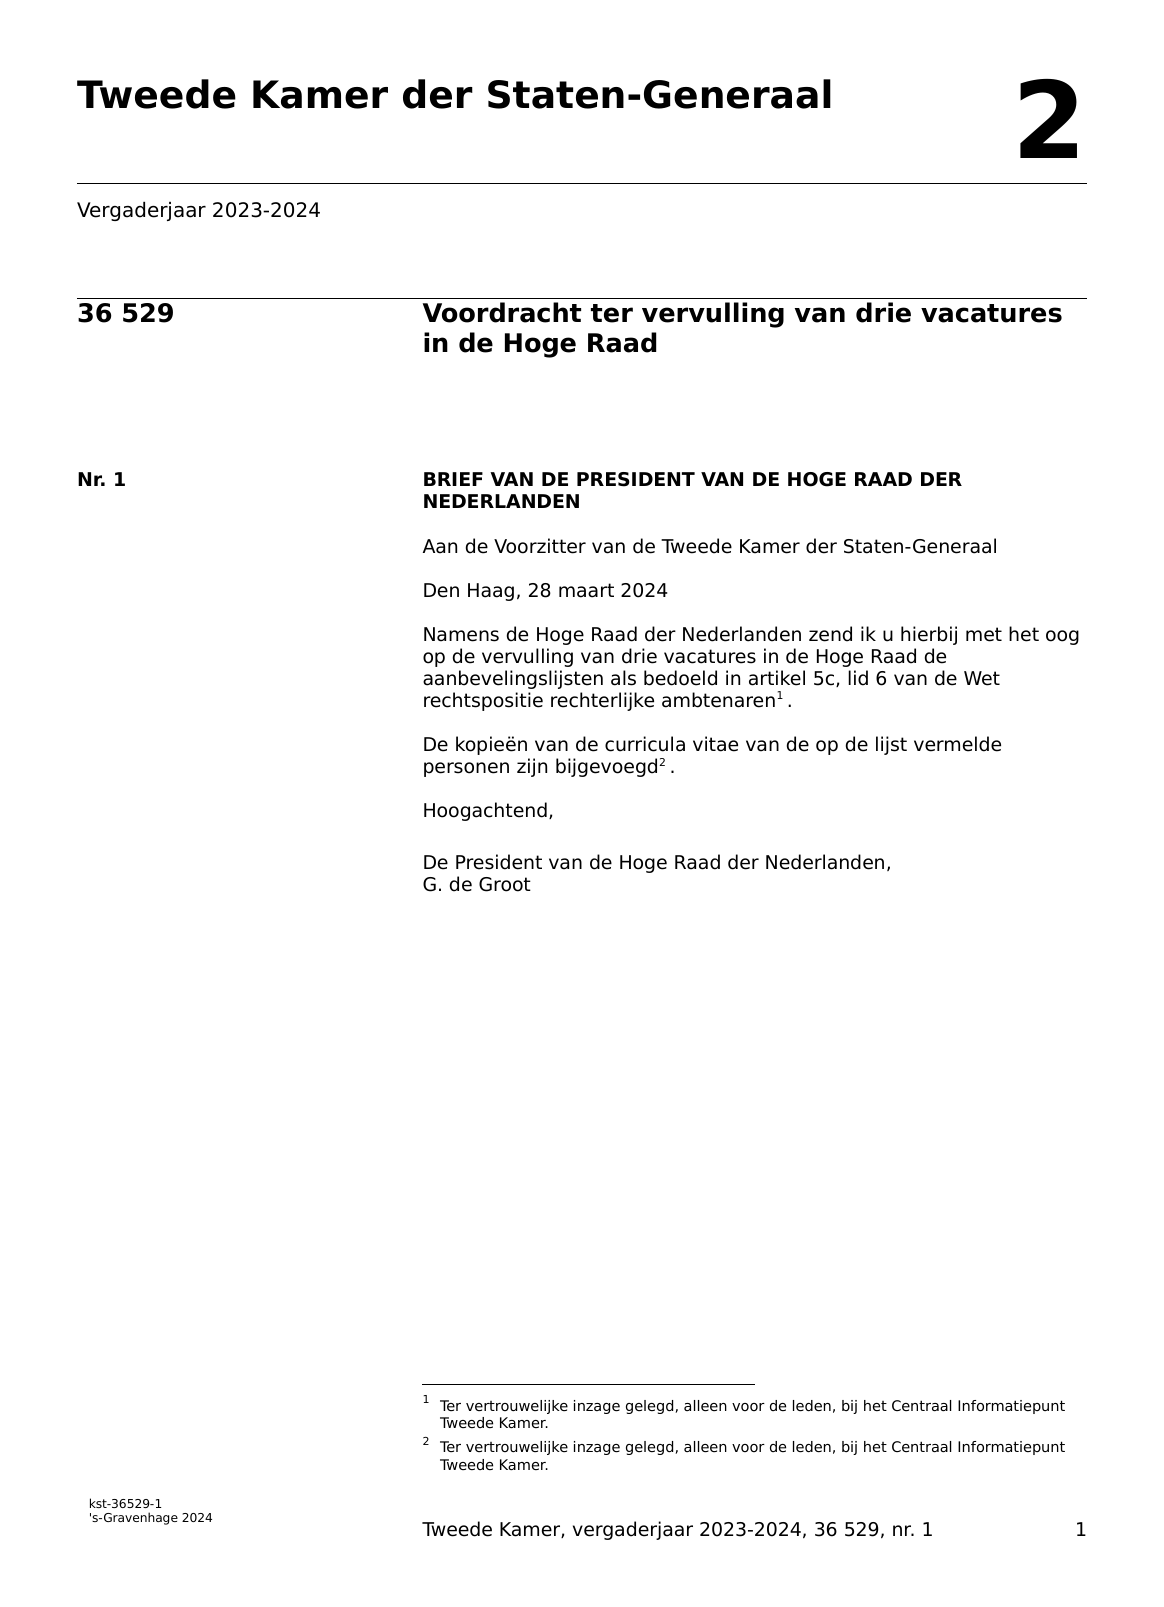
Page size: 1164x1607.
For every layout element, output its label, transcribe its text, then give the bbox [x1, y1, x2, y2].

text De President van de Hoge Raad der Nederlanden, G. de Groot [422, 852, 1087, 896]
table_header 2 [886, 59, 1087, 183]
subtitle Nr. 1 BRIEF VAN DE PRESIDENT VAN DE HOGE RAAD DER NEDERLANDEN [77, 469, 1087, 513]
text De kopieën van de curricula vitae van de op de lijst vermelde personen zijn bijgevoegd. [422, 734, 1087, 778]
table_header Tweede Kamer der Staten-Generaal [77, 59, 886, 183]
text Hoogachtend, [422, 800, 1087, 822]
text Namens de Hoge Raad der Nederlanden zend ik u hierbij met het oog op de vervulling van drie vacatures in de Hoge Raad de aanbevelingslijsten als bedoeld in artikel 5c, lid 6 van de Wet rechtspositie rechterlijke ambtenaren. [422, 624, 1087, 712]
text Den Haag, 28 maart 2024 [422, 580, 1087, 602]
text Aan de Voorzitter van de Tweede Kamer der Staten-Generaal [422, 536, 1087, 557]
subtitle 36 529 Voordracht ter vervulling van drie vacatures in de Hoge Raad [77, 299, 1087, 358]
text Ter vertrouwelijke inzage gelegd, alleen voor de leden, bij het Centraal Informatiepunt Tweede Kamer. [422, 1393, 1087, 1432]
text 's-Gravenhage 2024 [88, 1511, 323, 1525]
text kst-36529-1 [88, 1497, 323, 1511]
text Ter vertrouwelijke inzage gelegd, alleen voor de leden, bij het Centraal Informatiepunt Tweede Kamer. [422, 1435, 1087, 1474]
table_cell Vergaderjaar 2023-2024 [77, 184, 1087, 298]
